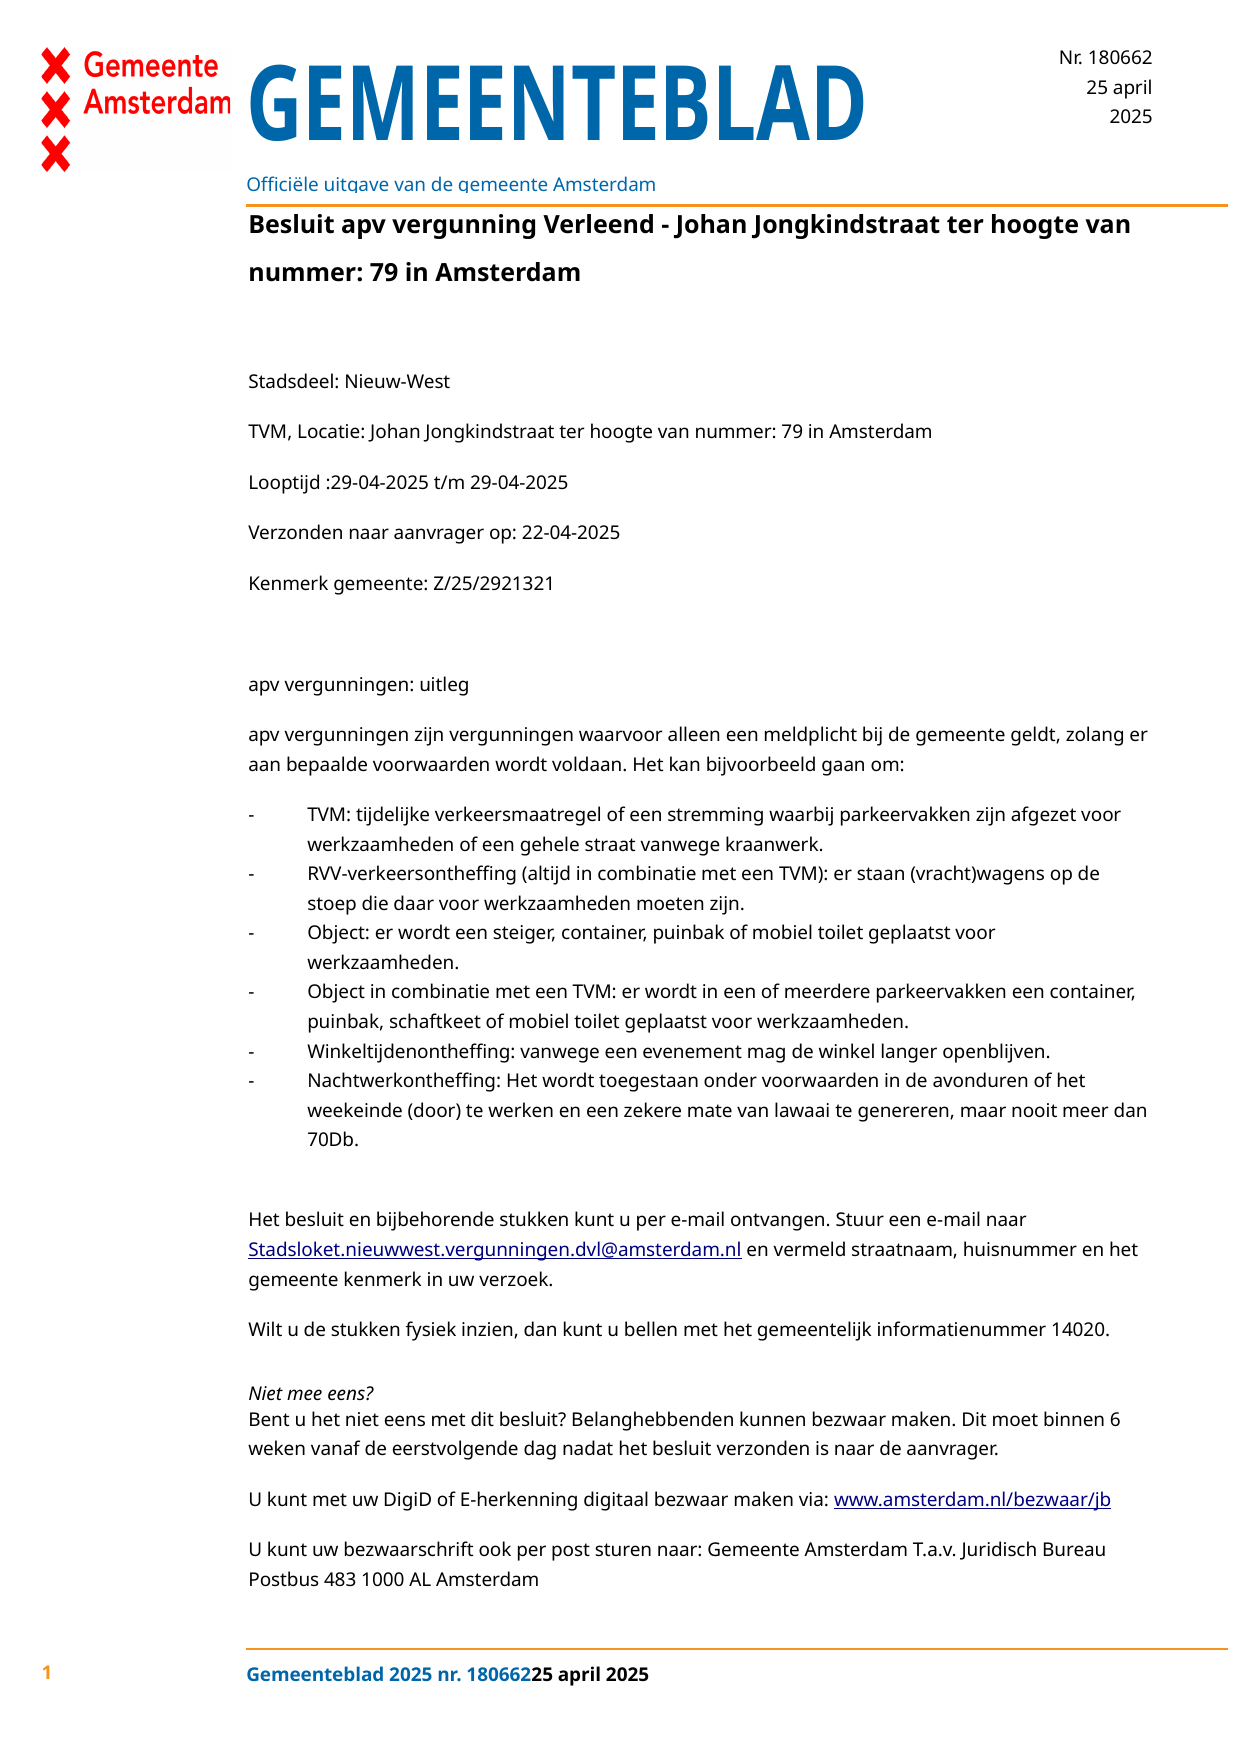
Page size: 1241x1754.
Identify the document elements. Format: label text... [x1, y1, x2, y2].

text U kunt met uw DigiD of E-herkenning digitaal bezwaar maken via: www.amsterdam.nl/bezwaar/jb [248, 1486, 1152, 1512]
text apv vergunningen zijn vergunningen waarvoor alleen een meldplicht bij de gemeente geldt, zolang er aan bepaalde voorwaarden wordt voldaan. Het kan bijvoorbeeld gaan om: [248, 721, 1152, 777]
text apv vergunningen: uitleg [248, 671, 1152, 697]
text Verzonden naar aanvrager op: 22-04-2025 [248, 519, 1152, 545]
text Besluit apv vergunning Verleend - Johan Jongkindstraat ter hoogte van nummer: 79 in Amsterdam [248, 207, 1152, 288]
list Winkeltijdenontheffing: vanwege een evenement mag de winkel langer openblijven. [248, 1038, 1152, 1064]
text Het besluit en bijbehorende stukken kunt u per e-mail ontvangen. Stuur een e-mail naar Stadsloket.nieuwwest.vergunningen.dvl@amsterdam.nl en vermeld straatnaam, huisnummer en het gemeente kenmerk in uw verzoek. [248, 1207, 1152, 1292]
list TVM: tijdelijke verkeersmaatregel of een stremming waarbij parkeervakken zijn afgezet voor werkzaamheden of een gehele straat vanwege kraanwerk. [248, 801, 1152, 857]
text TVM, Locatie: Johan Jongkindstraat ter hoogte van nummer: 79 in Amsterdam [248, 419, 1152, 444]
text Bent u het niet eens met dit besluit? Belanghebbenden kunnen bezwaar maken. Dit moet binnen 6 weken vanaf de eerstvolgende dag nadat het besluit verzonden is naar de aanvrager. [248, 1406, 1152, 1461]
text Looptijd :29-04-2025 t/m 29-04-2025 [248, 469, 1152, 495]
text Kenmerk gemeente: Z/25/2921321 [248, 570, 1152, 596]
text Niet mee eens? [248, 1380, 1152, 1406]
text Stadsdeel: Nieuw-West [248, 368, 1152, 394]
list Nachtwerkontheffing: Het wordt toegestaan onder voorwaarden in de avonduren of het weekeinde (door) te werken en een zekere mate van lawaai te genereren, maar nooit meer dan 70Db. [248, 1067, 1152, 1152]
text U kunt uw bezwaarschrift ook per post sturen naar: Gemeente Amsterdam T.a.v. Juridisch Bureau Postbus 483 1000 AL Amsterdam [248, 1536, 1152, 1592]
list RVV-verkeersontheffing (altijd in combinatie met een TVM): er staan (vracht)wagens op de stoep die daar voor werkzaamheden moeten zijn. [248, 860, 1152, 916]
list Object: er wordt een steiger, container, puinbak of mobiel toilet geplaatst voor werkzaamheden. [248, 919, 1152, 975]
text Wilt u de stukken fysiek inzien, dan kunt u bellen met het gemeentelijk informatienummer 14020. [248, 1316, 1152, 1342]
picture [41, 47, 231, 172]
list Object in combinatie met een TVM: er wordt in een of meerdere parkeervakken een container, puinbak, schaftkeet of mobiel toilet geplaatst voor werkzaamheden. [248, 979, 1152, 1034]
